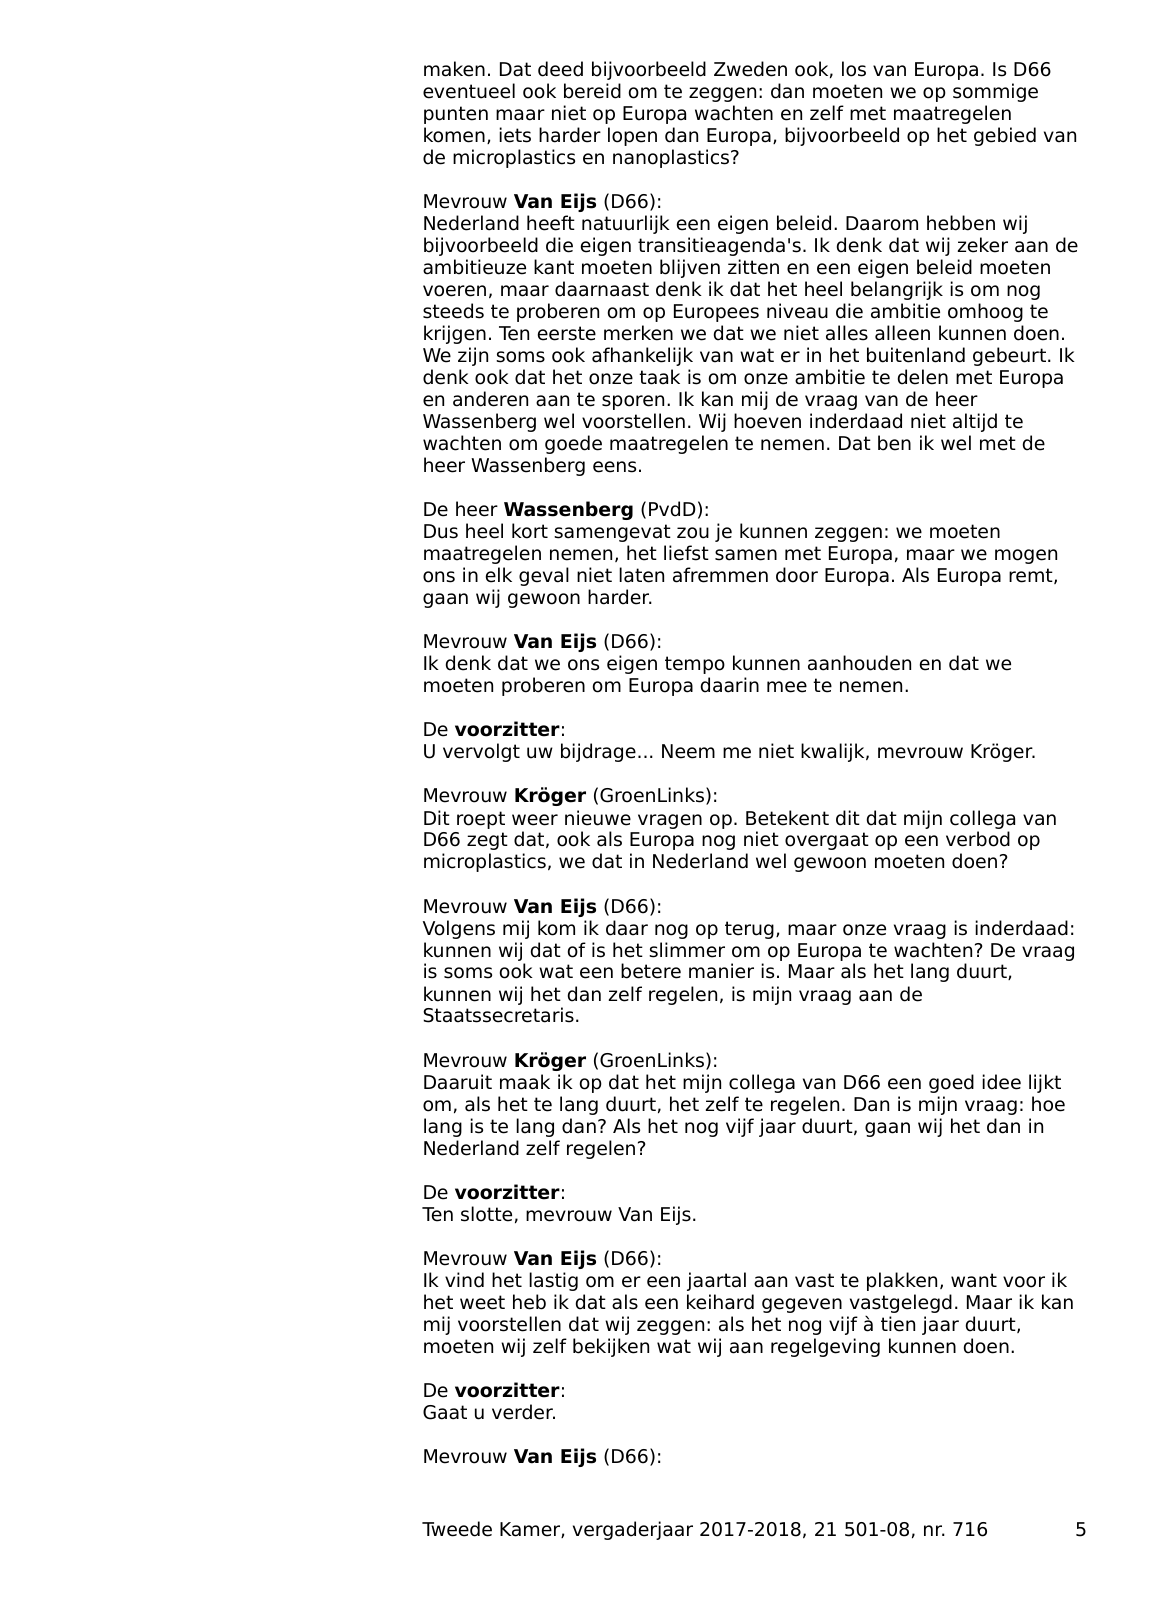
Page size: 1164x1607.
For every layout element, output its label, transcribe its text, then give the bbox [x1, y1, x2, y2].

text Dit roept weer nieuwe vragen op. Betekent dit dat mijn collega van D66 zegt dat, ook als Europa nog niet overgaat op een verbod op microplastics, we dat in Nederland wel gewoon moeten doen? [422, 807, 1087, 873]
text Mevrouw Van Eijs (D66): [422, 191, 1087, 213]
text U vervolgt uw bijdrage... Neem me niet kwalijk, mevrouw Kröger. [422, 741, 1087, 763]
text Volgens mij kom ik daar nog op terug, maar onze vraag is inderdaad: kunnen wij dat of is het slimmer om op Europa te wachten? De vraag is soms ook wat een betere manier is. Maar als het lang duurt, kunnen wij het dan zelf regelen, is mijn vraag aan de Staatssecretaris. [422, 917, 1087, 1027]
text Mevrouw Kröger (GroenLinks): [422, 785, 1087, 807]
text Gaat u verder. [422, 1402, 1087, 1424]
text Dus heel kort samengevat zou je kunnen zeggen: we moeten maatregelen nemen, het liefst samen met Europa, maar we mogen ons in elk geval niet laten afremmen door Europa. Als Europa remt, gaan wij gewoon harder. [422, 521, 1087, 609]
text Mevrouw Van Eijs (D66): [422, 1446, 1087, 1468]
text Mevrouw Van Eijs (D66): [422, 1248, 1087, 1270]
text De voorzitter: [422, 1182, 1087, 1204]
text Mevrouw Van Eijs (D66): [422, 631, 1087, 653]
text Mevrouw Kröger (GroenLinks): [422, 1049, 1087, 1072]
text Mevrouw Van Eijs (D66): [422, 896, 1087, 917]
text Nederland heeft natuurlijk een eigen beleid. Daarom hebben wij bijvoorbeeld die eigen transitieagenda's. Ik denk dat wij zeker aan de ambitieuze kant moeten blijven zitten en een eigen beleid moeten voeren, maar daarnaast denk ik dat het heel belangrijk is om nog steeds te proberen om op Europees niveau die ambitie omhoog te krijgen. Ten eerste merken we dat we niet alles alleen kunnen doen. We zijn soms ook afhankelijk van wat er in het buitenland gebeurt. Ik denk ook dat het onze taak is om onze ambitie te delen met Europa en anderen aan te sporen. Ik kan mij de vraag van de heer Wassenberg wel voorstellen. Wij hoeven inderdaad niet altijd te wachten om goede maatregelen te nemen. Dat ben ik wel met de heer Wassenberg eens. [422, 213, 1087, 477]
text De voorzitter: [422, 1380, 1087, 1402]
text Ik vind het lastig om er een jaartal aan vast te plakken, want voor ik het weet heb ik dat als een keihard gegeven vastgelegd. Maar ik kan mij voorstellen dat wij zeggen: als het nog vijf à tien jaar duurt, moeten wij zelf bekijken wat wij aan regelgeving kunnen doen. [422, 1270, 1087, 1358]
text De heer Wassenberg (PvdD): [422, 499, 1087, 521]
text maken. Dat deed bijvoorbeeld Zweden ook, los van Europa. Is D66 eventueel ook bereid om te zeggen: dan moeten we op sommige punten maar niet op Europa wachten en zelf met maatregelen komen, iets harder lopen dan Europa, bijvoorbeeld op het gebied van de microplastics en nanoplastics? [422, 59, 1087, 169]
text Ten slotte, mevrouw Van Eijs. [422, 1204, 1087, 1226]
text Ik denk dat we ons eigen tempo kunnen aanhouden en dat we moeten proberen om Europa daarin mee te nemen. [422, 653, 1087, 697]
text Daaruit maak ik op dat het mijn collega van D66 een goed idee lijkt om, als het te lang duurt, het zelf te regelen. Dan is mijn vraag: hoe lang is te lang dan? Als het nog vijf jaar duurt, gaan wij het dan in Nederland zelf regelen? [422, 1072, 1087, 1159]
text De voorzitter: [422, 719, 1087, 741]
